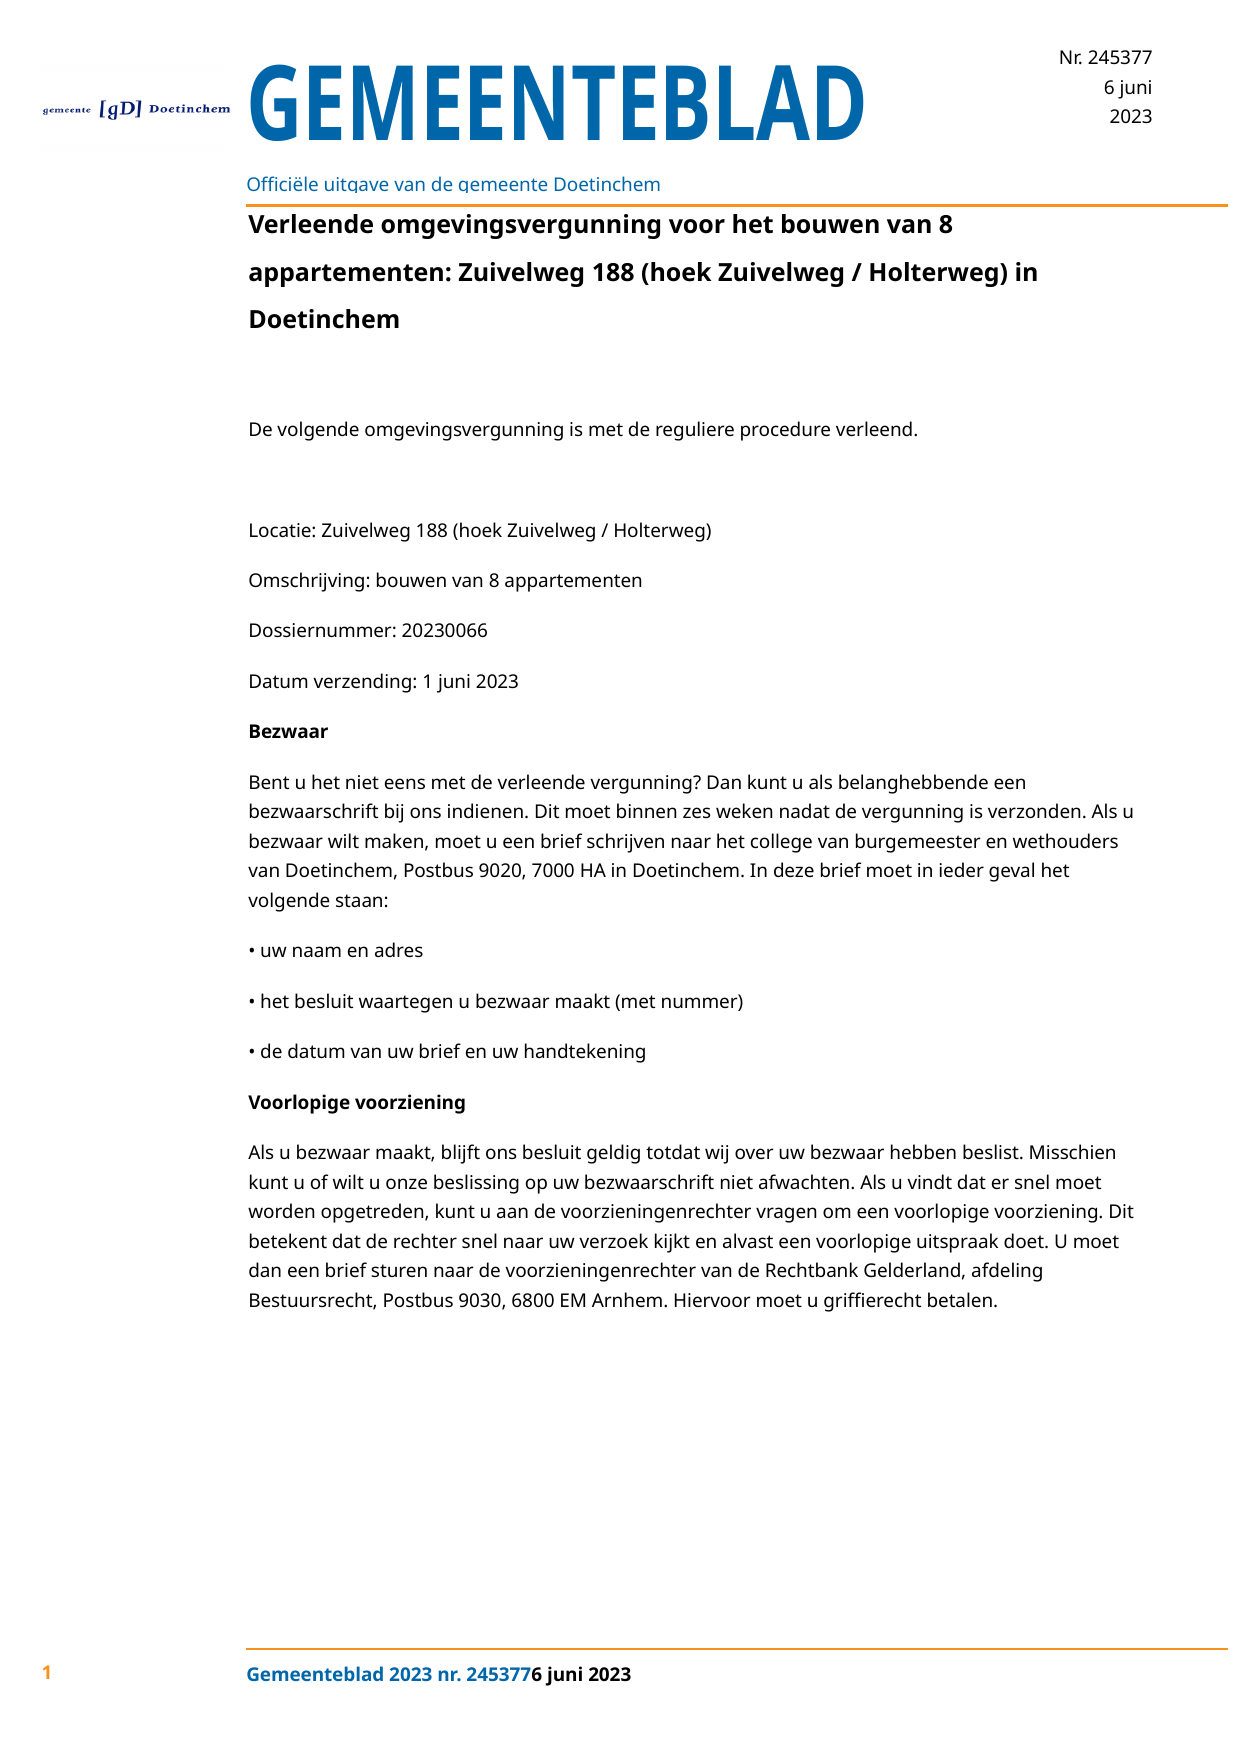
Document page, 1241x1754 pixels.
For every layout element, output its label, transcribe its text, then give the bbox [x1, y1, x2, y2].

text De volgende omgevingsvergunning is met de reguliere procedure verleend. [248, 416, 1152, 442]
text Verleende omgevingsvergunning voor het bouwen van 8 appartementen: Zuivelweg 188 (hoek Zuivelweg / Holterweg) in Doetinchem [248, 207, 1152, 336]
text Voorlopige voorziening [248, 1089, 1152, 1114]
text Bezwaar [248, 718, 1152, 744]
text • uw naam en adres [248, 938, 1152, 963]
picture [41, 47, 231, 172]
text Datum verzending: 1 juni 2023 [248, 668, 1152, 694]
text • het besluit waartegen u bezwaar maakt (met nummer) [248, 988, 1152, 1014]
text Dossiernummer: 20230066 [248, 618, 1152, 643]
text Bent u het niet eens met de verleende vergunning? Dan kunt u als belanghebbende een bezwaarschrift bij ons indienen. Dit moet binnen zes weken nadat de vergunning is verzonden. Als u bezwaar wilt maken, moet u een brief schrijven naar het college van burgemeester en wethouders van Doetinchem, Postbus 9020, 7000 HA in Doetinchem. In deze brief moet in ieder geval het volgende staan: [248, 769, 1152, 913]
text • de datum van uw brief en uw handtekening [248, 1038, 1152, 1064]
text Als u bezwaar maakt, blijft ons besluit geldig totdat wij over uw bezwaar hebben beslist. Misschien kunt u of wilt u onze beslissing op uw bezwaarschrift niet afwachten. Als u vindt dat er snel moet worden opgetreden, kunt u aan de voorzieningenrechter vragen om een voorlopige voorziening. Dit betekent dat de rechter snel naar uw verzoek kijkt en alvast een voorlopige uitspraak doet. U moet dan een brief sturen naar de voorzieningenrechter van de Rechtbank Gelderland, afdeling Bestuursrecht, Postbus 9030, 6800 EM Arnhem. Hiervoor moet u griffierecht betalen. [248, 1139, 1152, 1313]
text Omschrijving: bouwen van 8 appartementen [248, 567, 1152, 593]
text Locatie: Zuivelweg 188 (hoek Zuivelweg / Holterweg) [248, 517, 1152, 542]
